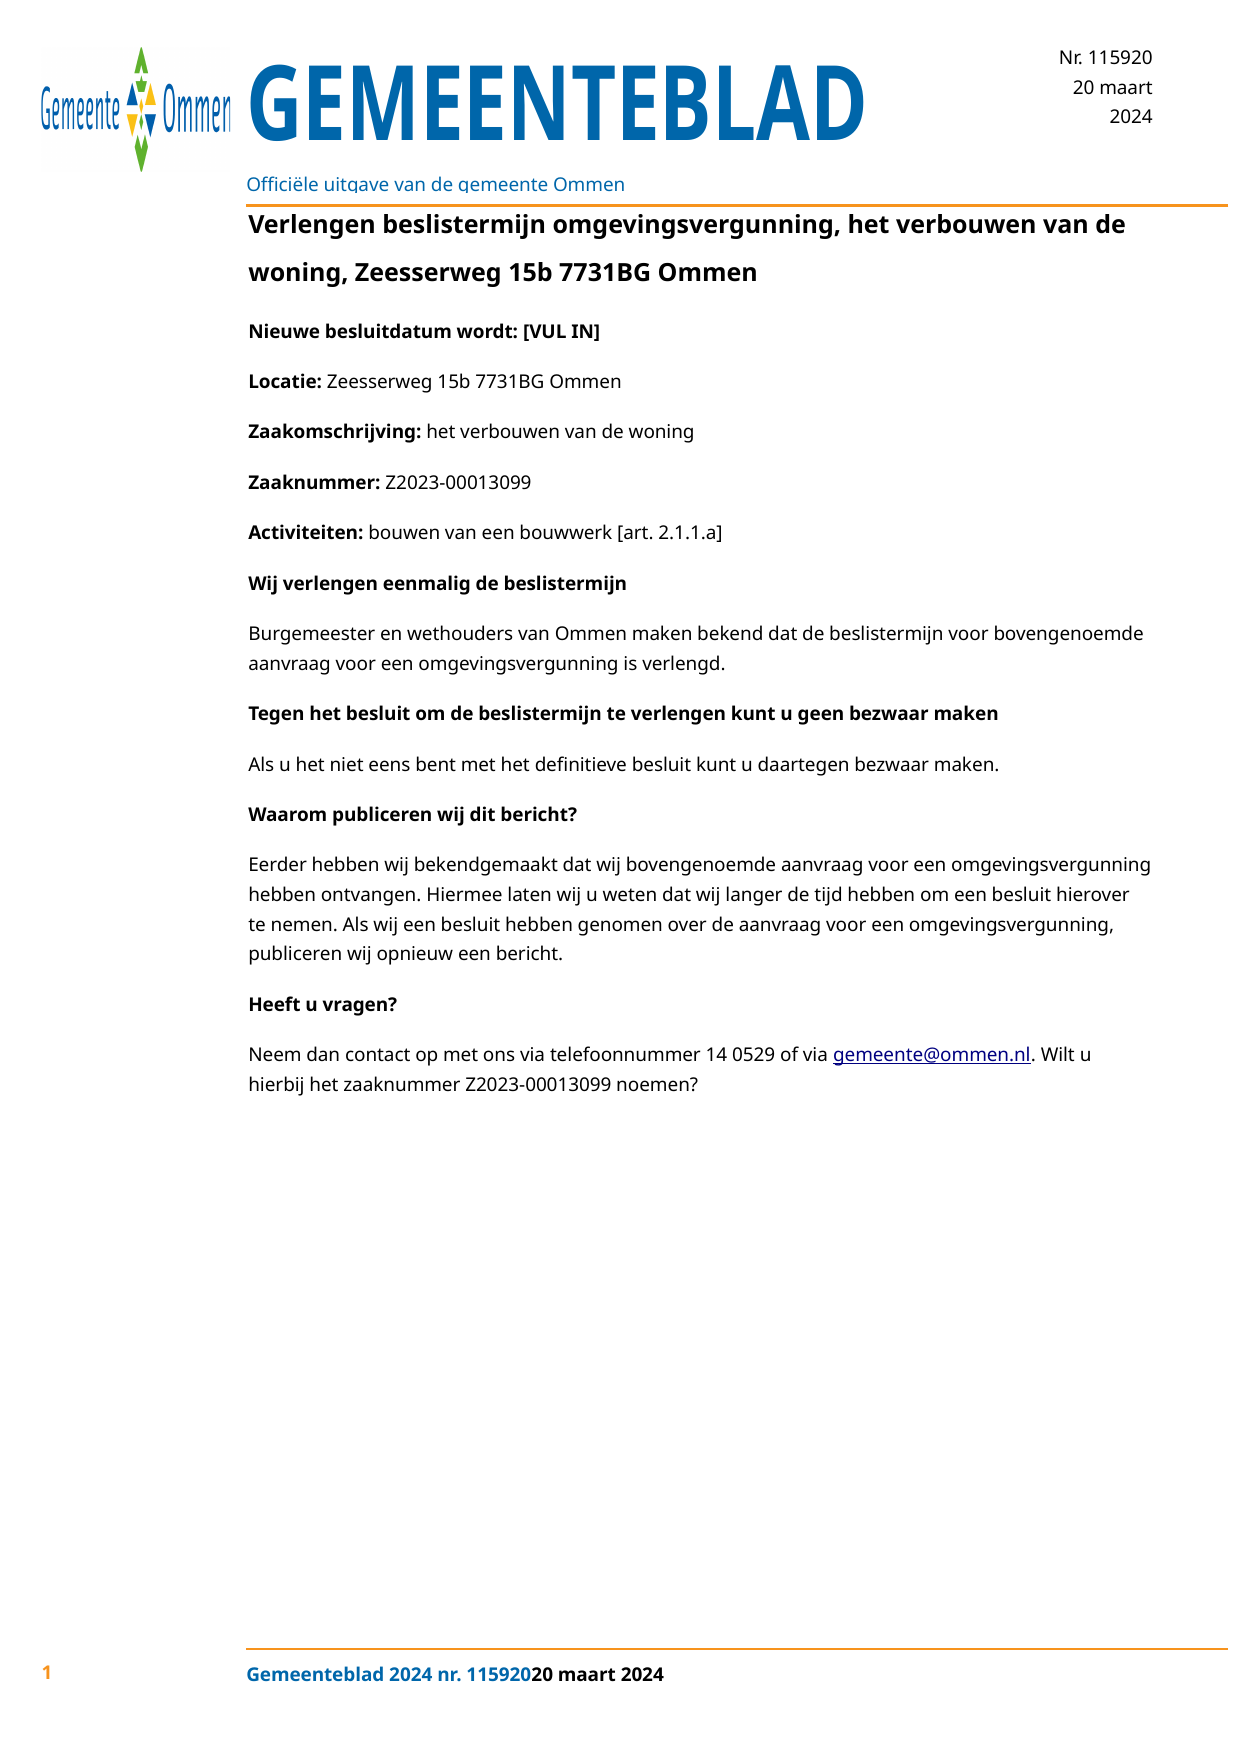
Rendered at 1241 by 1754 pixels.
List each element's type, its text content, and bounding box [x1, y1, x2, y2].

text Als u het niet eens bent met het definitieve besluit kunt u daartegen bezwaar maken. [248, 751, 1152, 777]
text Zaakomschrijving: het verbouwen van de woning [248, 419, 1152, 444]
text Eerder hebben wij bekendgemaakt dat wij bovengenoemde aanvraag voor een omgevingsvergunning hebben ontvangen. Hiermee laten wij u weten dat wij langer de tijd hebben om een besluit hierover te nemen. Als wij een besluit hebben genomen over de aanvraag voor een omgevingsvergunning, publiceren wij opnieuw een bericht. [248, 852, 1152, 966]
text Verlengen beslistermijn omgevingsvergunning, het verbouwen van de woning, Zeesserweg 15b 7731BG Ommen [248, 207, 1152, 288]
text Waarom publiceren wij dit bericht? [248, 801, 1152, 827]
text Burgemeester en wethouders van Ommen maken bekend dat de beslistermijn voor bovengenoemde aanvraag voor een omgevingsvergunning is verlengd. [248, 620, 1152, 676]
text Nieuwe besluitdatum wordt: [VUL IN] [248, 318, 1152, 344]
text Heeft u vragen? [248, 991, 1152, 1017]
text Wij verlengen eenmalig de beslistermijn [248, 570, 1152, 596]
text Tegen het besluit om de beslistermijn te verlengen kunt u geen bezwaar maken [248, 700, 1152, 726]
picture [41, 47, 231, 172]
text Zaaknummer: Z2023-00013099 [248, 469, 1152, 495]
text Activiteiten: bouwen van een bouwwerk [art. 2.1.1.a] [248, 519, 1152, 545]
text Neem dan contact op met ons via telefoonnummer 14 0529 of via gemeente@ommen.nl. Wilt u hierbij het zaaknummer Z2023-00013099 noemen? [248, 1041, 1152, 1097]
text Locatie: Zeesserweg 15b 7731BG Ommen [248, 368, 1152, 394]
